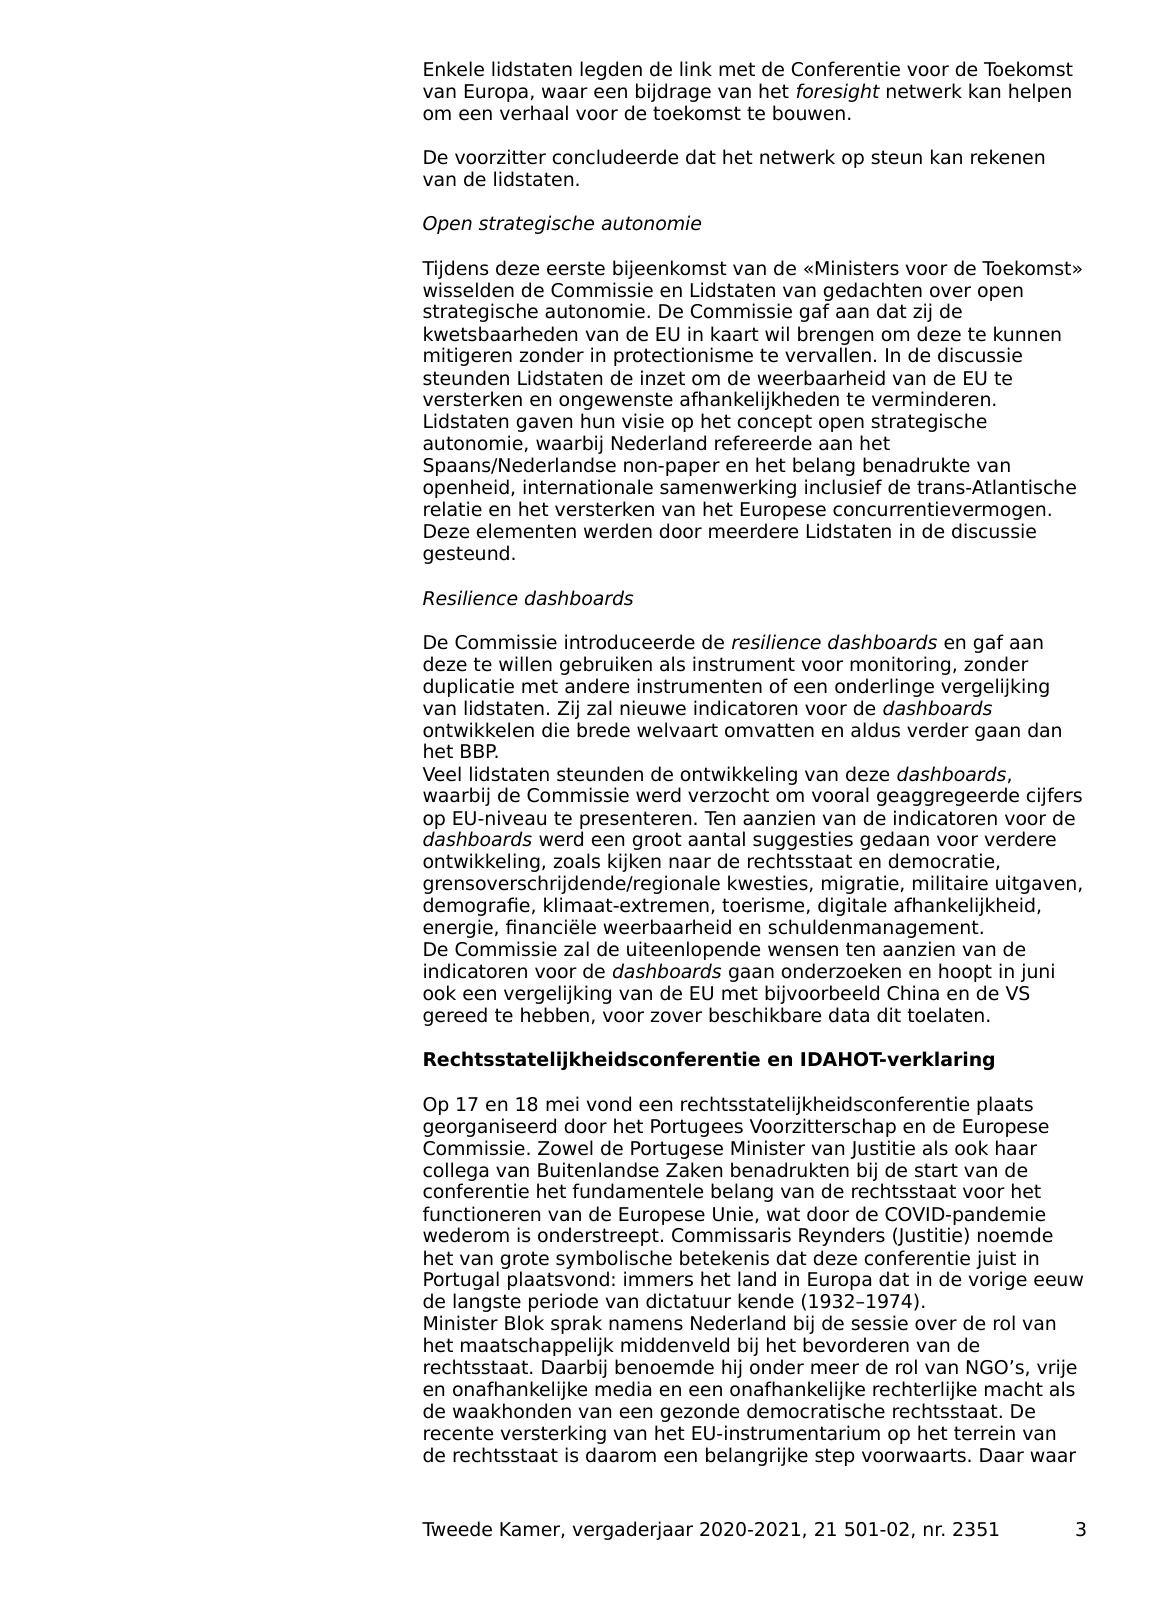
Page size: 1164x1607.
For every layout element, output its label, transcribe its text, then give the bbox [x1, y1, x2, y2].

text Op 17 en 18 mei vond een rechtsstatelijkheidsconferentie plaats georganiseerd door het Portugees Voorzitterschap en de Europese Commissie. Zowel de Portugese Minister van Justitie als ook haar collega van Buitenlandse Zaken benadrukten bij de start van de conferentie het fundamentele belang van de rechtsstaat voor het functioneren van de Europese Unie, wat door de COVID-pandemie wederom is onderstreept. Commissaris Reynders (Justitie) noemde het van grote symbolische betekenis dat deze conferentie juist in Portugal plaatsvond: immers het land in Europa dat in de vorige eeuw de langste periode van dictatuur kende (1932–1974). [422, 1093, 1087, 1313]
subtitle Resilience dashboards [422, 587, 1087, 609]
text De voorzitter concludeerde dat het netwerk op steun kan rekenen van de lidstaten. [422, 147, 1087, 191]
text Veel lidstaten steunden de ontwikkeling van deze dashboards, waarbij de Commissie werd verzocht om vooral geaggregeerde cijfers op EU-niveau te presenteren. Ten aanzien van de indicatoren voor de dashboards werd een groot aantal suggesties gedaan voor verdere ontwikkeling, zoals kijken naar de rechtsstaat en democratie, grensoverschrijdende/regionale kwesties, migratie, militaire uitgaven, demografie, klimaat-extremen, toerisme, digitale afhankelijkheid, energie, financiële weerbaarheid en schuldenmanagement. [422, 763, 1087, 939]
text Tijdens deze eerste bijeenkomst van de «Ministers voor de Toekomst» wisselden de Commissie en Lidstaten van gedachten over open strategische autonomie. De Commissie gaf aan dat zij de kwetsbaarheden van de EU in kaart wil brengen om deze te kunnen mitigeren zonder in protectionisme te vervallen. In de discussie steunden Lidstaten de inzet om de weerbaarheid van de EU te versterken en ongewenste afhankelijkheden te verminderen. Lidstaten gaven hun visie op het concept open strategische autonomie, waarbij Nederland refereerde aan het Spaans/Nederlandse non-paper en het belang benadrukte van openheid, internationale samenwerking inclusief de trans-Atlantische relatie en het versterken van het Europese concurrentievermogen. Deze elementen werden door meerdere Lidstaten in de discussie gesteund. [422, 257, 1087, 565]
text De Commissie zal de uiteenlopende wensen ten aanzien van de indicatoren voor de dashboards gaan onderzoeken en hoopt in juni ook een vergelijking van de EU met bijvoorbeeld China en de VS gereed te hebben, voor zover beschikbare data dit toelaten. [422, 939, 1087, 1027]
text Enkele lidstaten legden de link met de Conferentie voor de Toekomst van Europa, waar een bijdrage van het foresight netwerk kan helpen om een verhaal voor de toekomst te bouwen. [422, 59, 1087, 125]
subtitle Open strategische autonomie [422, 213, 1087, 235]
text De Commissie introduceerde de resilience dashboards en gaf aan deze te willen gebruiken als instrument voor monitoring, zonder duplicatie met andere instrumenten of een onderlinge vergelijking van lidstaten. Zij zal nieuwe indicatoren voor de dashboards ontwikkelen die brede welvaart omvatten en aldus verder gaan dan het BBP. [422, 632, 1087, 763]
subtitle Rechtsstatelijkheidsconferentie en IDAHOT-verklaring [422, 1049, 1087, 1071]
text Minister Blok sprak namens Nederland bij de sessie over de rol van het maatschappelijk middenveld bij het bevorderen van de rechtsstaat. Daarbij benoemde hij onder meer de rol van NGO’s, vrije en onafhankelijke media en een onafhankelijke rechterlijke macht als de waakhonden van een gezonde democratische rechtsstaat. De recente versterking van het EU-instrumentarium op het terrein van de rechtsstaat is daarom een belangrijke step voorwaarts. Daar waar [422, 1313, 1087, 1467]
